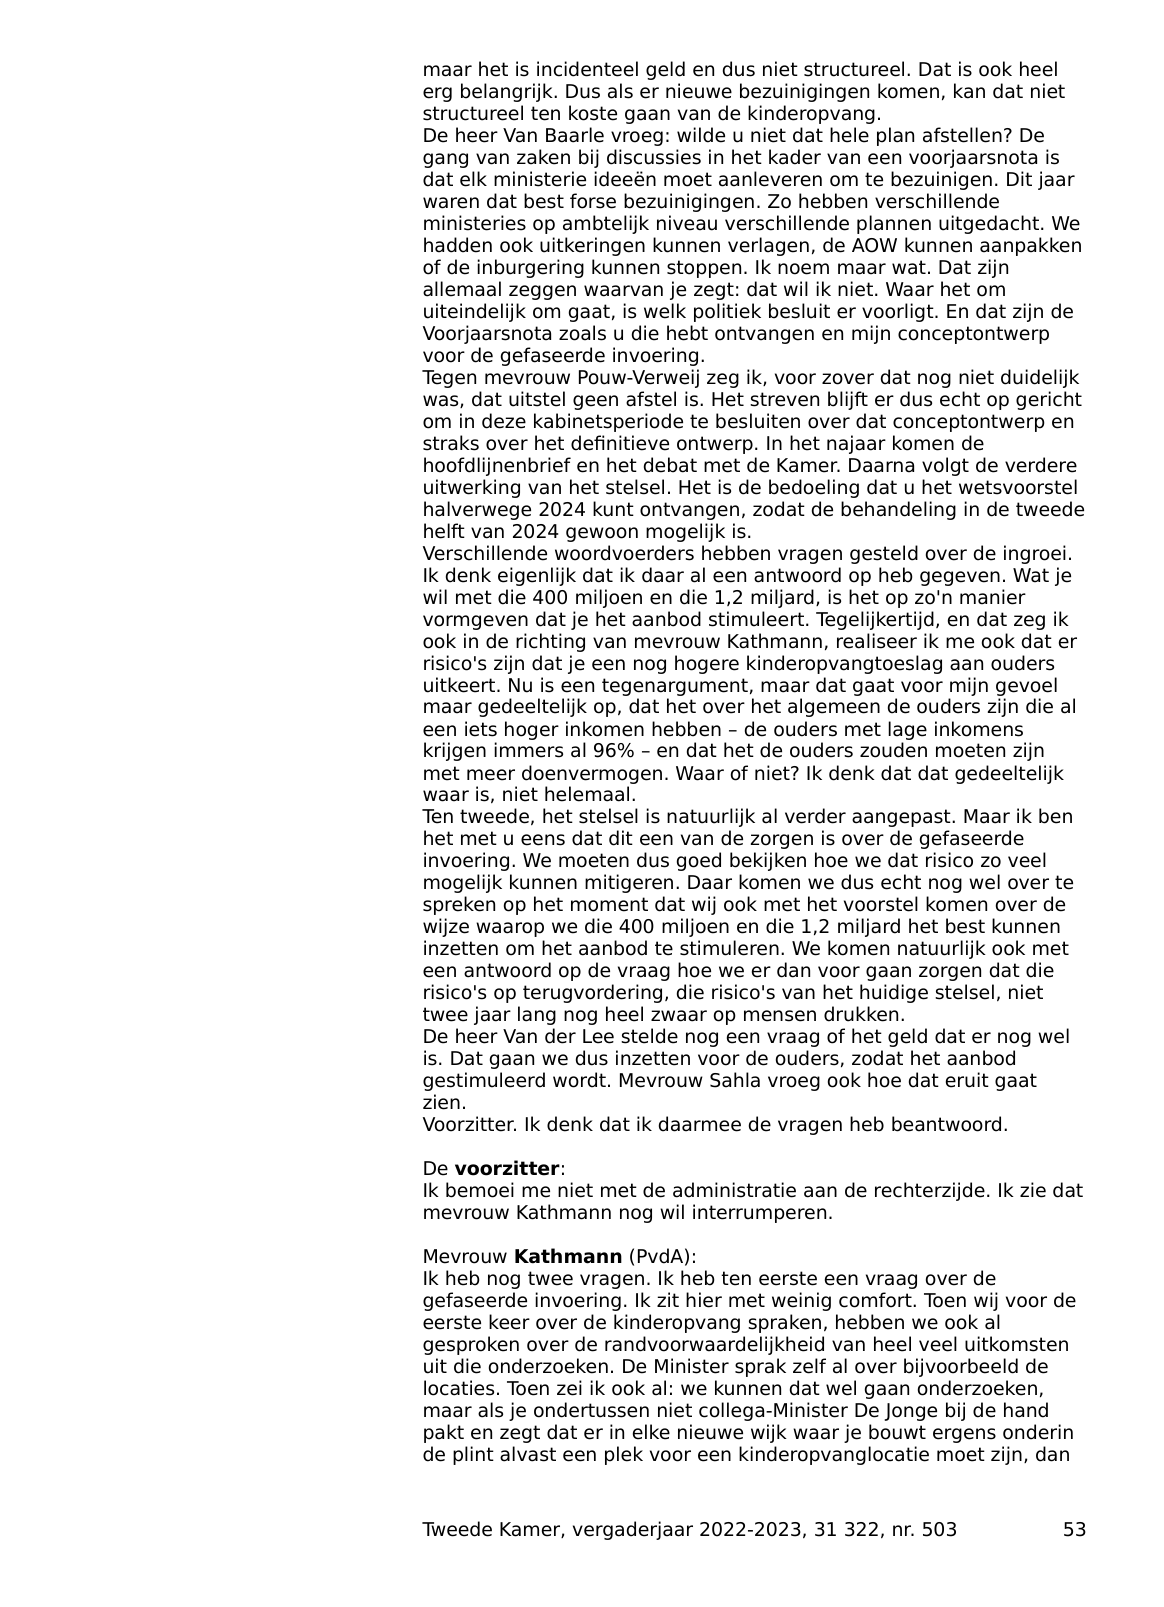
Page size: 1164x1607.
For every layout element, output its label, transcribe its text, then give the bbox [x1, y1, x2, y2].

text Voorzitter. Ik denk dat ik daarmee de vragen heb beantwoord. [422, 1114, 1087, 1136]
text Ik bemoei me niet met de administratie aan de rechterzijde. Ik zie dat mevrouw Kathmann nog wil interrumperen. [422, 1180, 1087, 1224]
text De voorzitter: [422, 1158, 1087, 1180]
text Verschillende woordvoerders hebben vragen gesteld over de ingroei. Ik denk eigenlijk dat ik daar al een antwoord op heb gegeven. Wat je wil met die 400 miljoen en die 1,2 miljard, is het op zo'n manier vormgeven dat je het aanbod stimuleert. Tegelijkertijd, en dat zeg ik ook in de richting van mevrouw Kathmann, realiseer ik me ook dat er risico's zijn dat je een nog hogere kinderopvangtoeslag aan ouders uitkeert. Nu is een tegenargument, maar dat gaat voor mijn gevoel maar gedeeltelijk op, dat het over het algemeen de ouders zijn die al een iets hoger inkomen hebben – de ouders met lage inkomens krijgen immers al 96% – en dat het de ouders zouden moeten zijn met meer doenvermogen. Waar of niet? Ik denk dat dat gedeeltelijk waar is, niet helemaal. [422, 543, 1087, 806]
text De heer Van der Lee stelde nog een vraag of het geld dat er nog wel is. Dat gaan we dus inzetten voor de ouders, zodat het aanbod gestimuleerd wordt. Mevrouw Sahla vroeg ook hoe dat eruit gaat zien. [422, 1026, 1087, 1114]
text Ik heb nog twee vragen. Ik heb ten eerste een vraag over de gefaseerde invoering. Ik zit hier met weinig comfort. Toen wij voor de eerste keer over de kinderopvang spraken, hebben we ook al gesproken over de randvoorwaardelijkheid van heel veel uitkomsten uit die onderzoeken. De Minister sprak zelf al over bijvoorbeeld de locaties. Toen zei ik ook al: we kunnen dat wel gaan onderzoeken, maar als je ondertussen niet collega-Minister De Jonge bij de hand pakt en zegt dat er in elke nieuwe wijk waar je bouwt ergens onderin de plint alvast een plek voor een kinderopvanglocatie moet zijn, dan [422, 1268, 1087, 1466]
text Mevrouw Kathmann (PvdA): [422, 1246, 1087, 1268]
text De heer Van Baarle vroeg: wilde u niet dat hele plan afstellen? De gang van zaken bij discussies in het kader van een voorjaarsnota is dat elk ministerie ideeën moet aanleveren om te bezuinigen. Dit jaar waren dat best forse bezuinigingen. Zo hebben verschillende ministeries op ambtelijk niveau verschillende plannen uitgedacht. We hadden ook uitkeringen kunnen verlagen, de AOW kunnen aanpakken of de inburgering kunnen stoppen. Ik noem maar wat. Dat zijn allemaal zeggen waarvan je zegt: dat wil ik niet. Waar het om uiteindelijk om gaat, is welk politiek besluit er voorligt. En dat zijn de Voorjaarsnota zoals u die hebt ontvangen en mijn conceptontwerp voor de gefaseerde invoering. [422, 125, 1087, 367]
text maar het is incidenteel geld en dus niet structureel. Dat is ook heel erg belangrijk. Dus als er nieuwe bezuinigingen komen, kan dat niet structureel ten koste gaan van de kinderopvang. [422, 59, 1087, 125]
text Ten tweede, het stelsel is natuurlijk al verder aangepast. Maar ik ben het met u eens dat dit een van de zorgen is over de gefaseerde invoering. We moeten dus goed bekijken hoe we dat risico zo veel mogelijk kunnen mitigeren. Daar komen we dus echt nog wel over te spreken op het moment dat wij ook met het voorstel komen over de wijze waarop we die 400 miljoen en die 1,2 miljard het best kunnen inzetten om het aanbod te stimuleren. We komen natuurlijk ook met een antwoord op de vraag hoe we er dan voor gaan zorgen dat die risico's op terugvordering, die risico's van het huidige stelsel, niet twee jaar lang nog heel zwaar op mensen drukken. [422, 806, 1087, 1026]
text Tegen mevrouw Pouw-Verweij zeg ik, voor zover dat nog niet duidelijk was, dat uitstel geen afstel is. Het streven blijft er dus echt op gericht om in deze kabinetsperiode te besluiten over dat conceptontwerp en straks over het definitieve ontwerp. In het najaar komen de hoofdlijnenbrief en het debat met de Kamer. Daarna volgt de verdere uitwerking van het stelsel. Het is de bedoeling dat u het wetsvoorstel halverwege 2024 kunt ontvangen, zodat de behandeling in de tweede helft van 2024 gewoon mogelijk is. [422, 367, 1087, 543]
